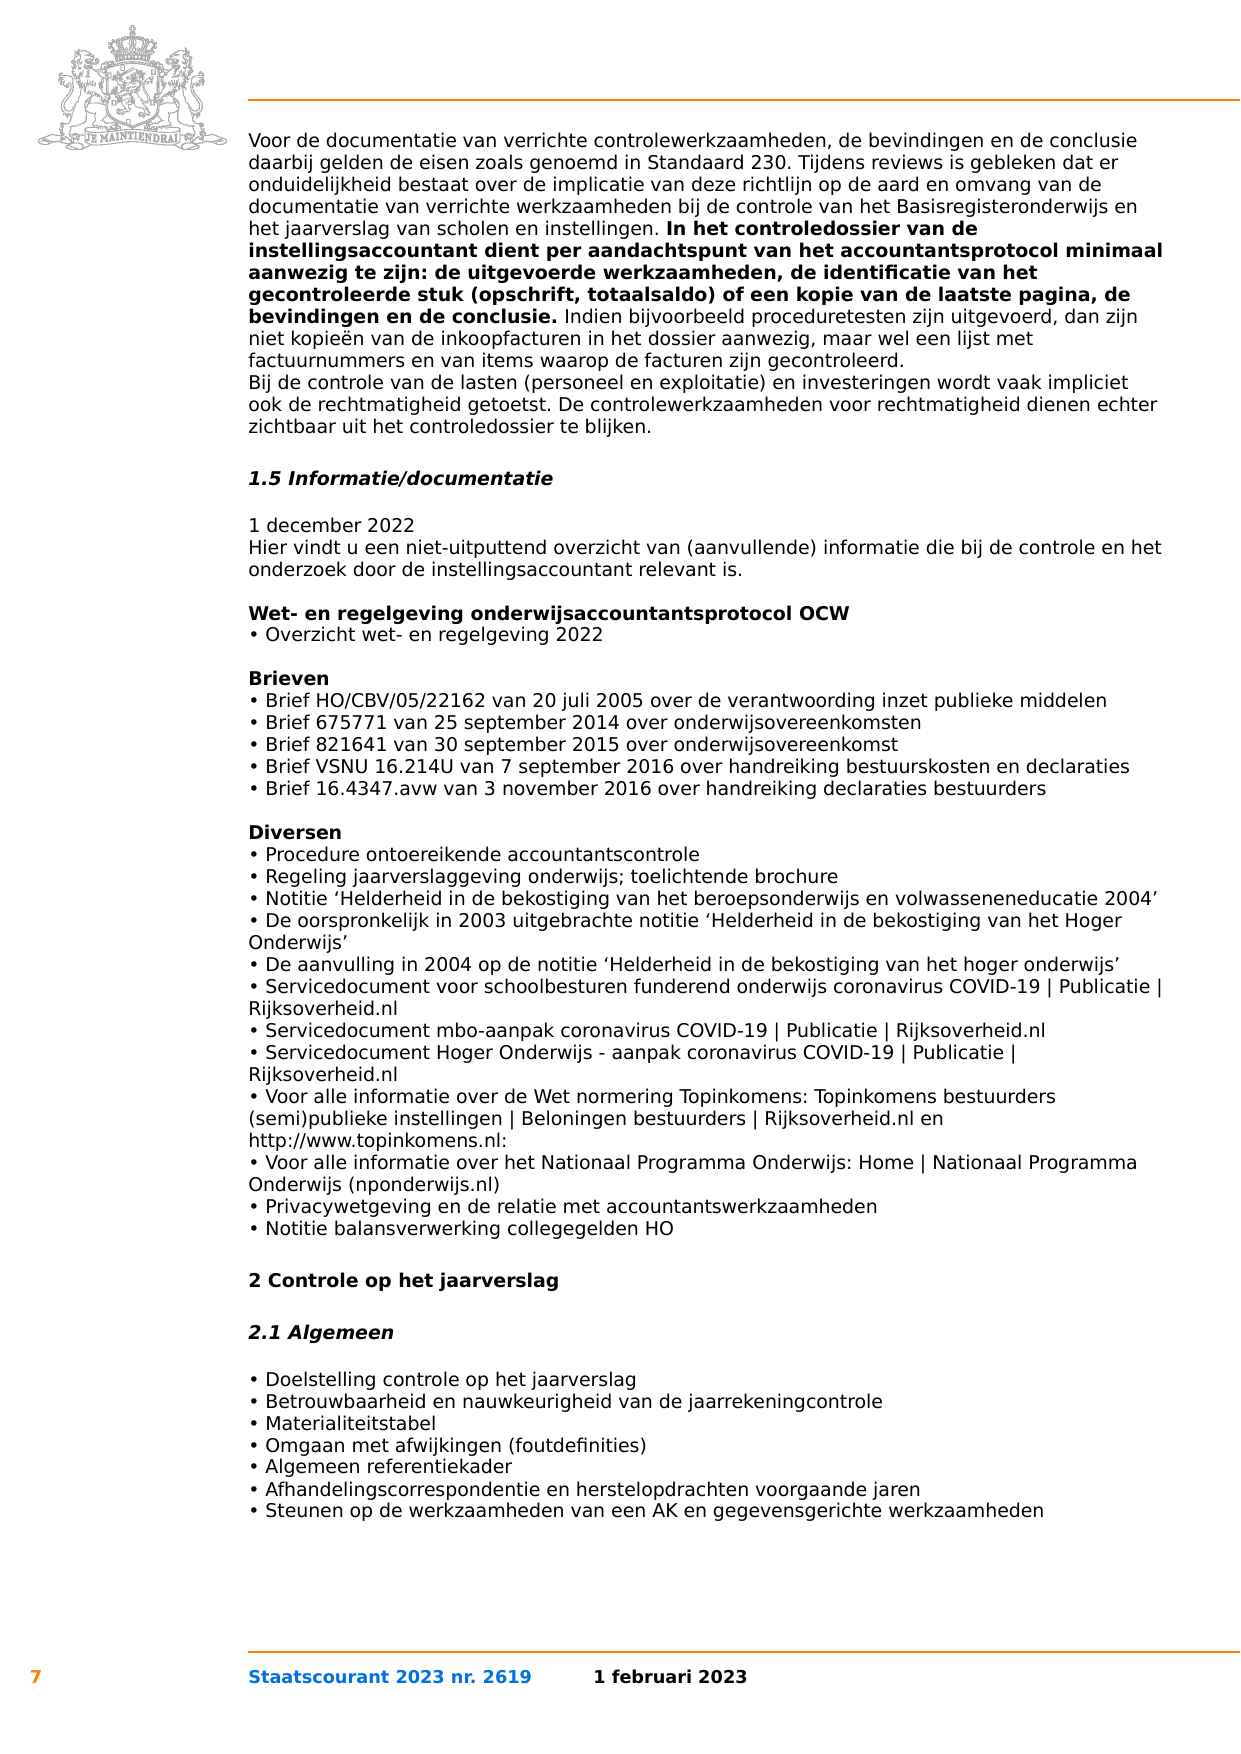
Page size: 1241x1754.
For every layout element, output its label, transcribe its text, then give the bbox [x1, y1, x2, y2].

text • Servicedocument Hoger Onderwijs - aanpak coronavirus COVID-19 | Publicatie | Rijksoverheid.nl [248, 1042, 1163, 1086]
text • Algemeen referentiekader [248, 1456, 1163, 1478]
text • Overzicht wet- en regelgeving 2022 [248, 624, 1163, 646]
text • Servicedocument mbo-aanpak coronavirus COVID-19 | Publicatie | Rijksoverheid.nl [248, 1020, 1163, 1042]
text • Betrouwbaarheid en nauwkeurigheid van de jaarrekeningcontrole [248, 1391, 1163, 1412]
text • Voor alle informatie over de Wet normering Topinkomens: Topinkomens bestuurders (semi)publieke instellingen | Beloningen bestuurders | Rijksoverheid.nl en http://www.topinkomens.nl: [248, 1086, 1163, 1152]
text • De oorspronkelijk in 2003 uitgebrachte notitie ‘Helderheid in de bekostiging van het Hoger Onderwijs’ [248, 910, 1163, 954]
text • Brief 675771 van 25 september 2014 over onderwijsovereenkomsten [248, 712, 1163, 734]
text Bij de controle van de lasten (personeel en exploitatie) en investeringen wordt vaak impliciet ook de rechtmatigheid getoetst. De controlewerkzaamheden voor rechtmatigheid dienen echter zichtbaar uit het controledossier te blijken. [248, 372, 1163, 438]
text • Brief 16.4347.avw van 3 november 2016 over handreiking declaraties bestuurders [248, 778, 1163, 800]
text • Afhandelingscorrespondentie en herstelopdrachten voorgaande jaren [248, 1478, 1163, 1500]
text 1 december 2022 [248, 514, 1163, 537]
text • Brief VSNU 16.214U van 7 september 2016 over handreiking bestuurskosten en declaraties [248, 756, 1163, 778]
subtitle Brieven [248, 668, 1163, 690]
text • De aanvulling in 2004 op de notitie ‘Helderheid in de bekostiging van het hoger onderwijs’ [248, 954, 1163, 976]
text • Procedure ontoereikende accountantscontrole [248, 844, 1163, 866]
subtitle Diversen [248, 822, 1163, 844]
text • Voor alle informatie over het Nationaal Programma Onderwijs: Home | Nationaal Programma Onderwijs (nponderwijs.nl) [248, 1152, 1163, 1196]
text • Steunen op de werkzaamheden van een AK en gegevensgerichte werkzaamheden [248, 1500, 1163, 1522]
text • Brief 821641 van 30 september 2015 over onderwijsovereenkomst [248, 734, 1163, 756]
subtitle 1.5 Informatie/documentatie [248, 468, 1163, 489]
text • Brief HO/CBV/05/22162 van 20 juli 2005 over de verantwoording inzet publieke middelen [248, 690, 1163, 712]
subtitle 2.1 Algemeen [248, 1322, 1163, 1343]
subtitle 2 Controle op het jaarverslag [248, 1269, 1163, 1292]
text • Omgaan met afwijkingen (foutdefinities) [248, 1434, 1163, 1456]
text • Notitie ‘Helderheid in de bekostiging van het beroepsonderwijs en volwasseneneducatie 2004’ [248, 888, 1163, 910]
text Hier vindt u een niet-uitputtend overzicht van (aanvullende) informatie die bij de controle en het onderzoek door de instellingsaccountant relevant is. [248, 537, 1163, 581]
text • Materialiteitstabel [248, 1412, 1163, 1434]
subtitle Wet- en regelgeving onderwijsaccountantsprotocol OCW [248, 602, 1163, 624]
text Voor de documentatie van verrichte controlewerkzaamheden, de bevindingen en de conclusie daarbij gelden de eisen zoals genoemd in Standaard 230. Tijdens reviews is gebleken dat er onduidelijkheid bestaat over de implicatie van deze richtlijn op de aard en omvang van de documentatie van verrichte werkzaamheden bij de controle van het Basisregisteronderwijs en het jaarverslag van scholen en instellingen. In het controledossier van de instellingsaccountant dient per aandachtspunt van het accountantsprotocol minimaal aanwezig te zijn: de uitgevoerde werkzaamheden, de identificatie van het gecontroleerde stuk (opschrift, totaalsaldo) of een kopie van de laatste pagina, de bevindingen en de conclusie. Indien bijvoorbeeld proceduretesten zijn uitgevoerd, dan zijn niet kopieën van de inkoopfacturen in het dossier aanwezig, maar wel een lijst met factuurnummers en van items waarop de facturen zijn gecontroleerd. [248, 130, 1163, 372]
text • Doelstelling controle op het jaarverslag [248, 1368, 1163, 1391]
picture [38, 25, 227, 150]
text • Servicedocument voor schoolbesturen funderend onderwijs coronavirus COVID-19 | Publicatie | Rijksoverheid.nl [248, 976, 1163, 1020]
text • Privacywetgeving en de relatie met accountantswerkzaamheden [248, 1196, 1163, 1218]
text • Notitie balansverwerking collegegelden HO [248, 1218, 1163, 1239]
text • Regeling jaarverslaggeving onderwijs; toelichtende brochure [248, 866, 1163, 888]
